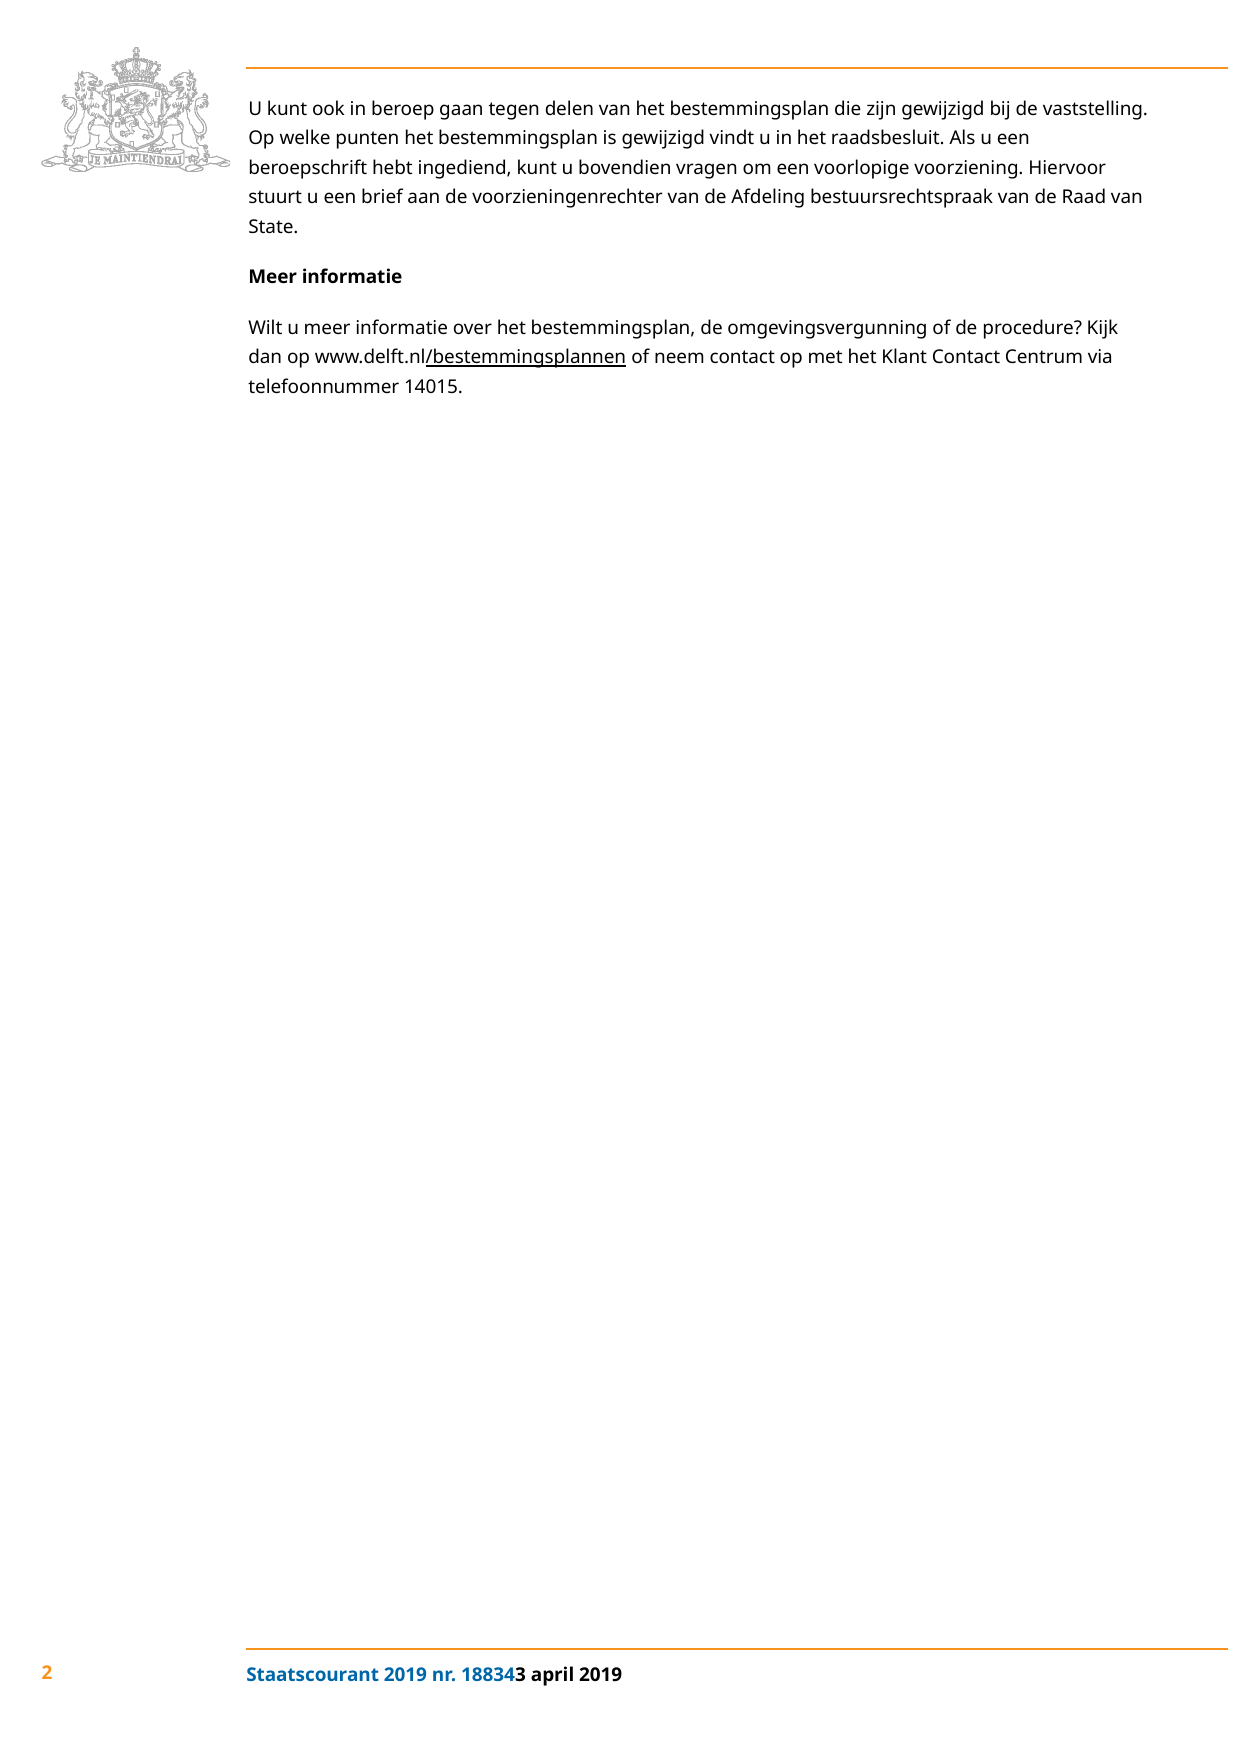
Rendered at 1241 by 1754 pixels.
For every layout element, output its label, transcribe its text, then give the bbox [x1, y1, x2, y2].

text Wilt u meer informatie over het bestemmingsplan, de omgevingsvergunning of de procedure? Kijk dan op www.delft.nl/bestemmingsplannen of neem contact op met het Klant Contact Centrum via telefoonnummer 14015. [248, 314, 1152, 399]
text Meer informatie [248, 263, 1152, 289]
text U kunt ook in beroep gaan tegen delen van het bestemmingsplan die zijn gewijzigd bij de vaststelling. Op welke punten het bestemmingsplan is gewijzigd vindt u in het raadsbesluit. Als u een beroepschrift hebt ingediend, kunt u bovendien vragen om een voorlopige voorziening. Hiervoor stuurt u een brief aan de voorzieningenrechter van de Afdeling bestuursrechtspraak van de Raad van State. [248, 95, 1152, 239]
picture [41, 47, 231, 172]
